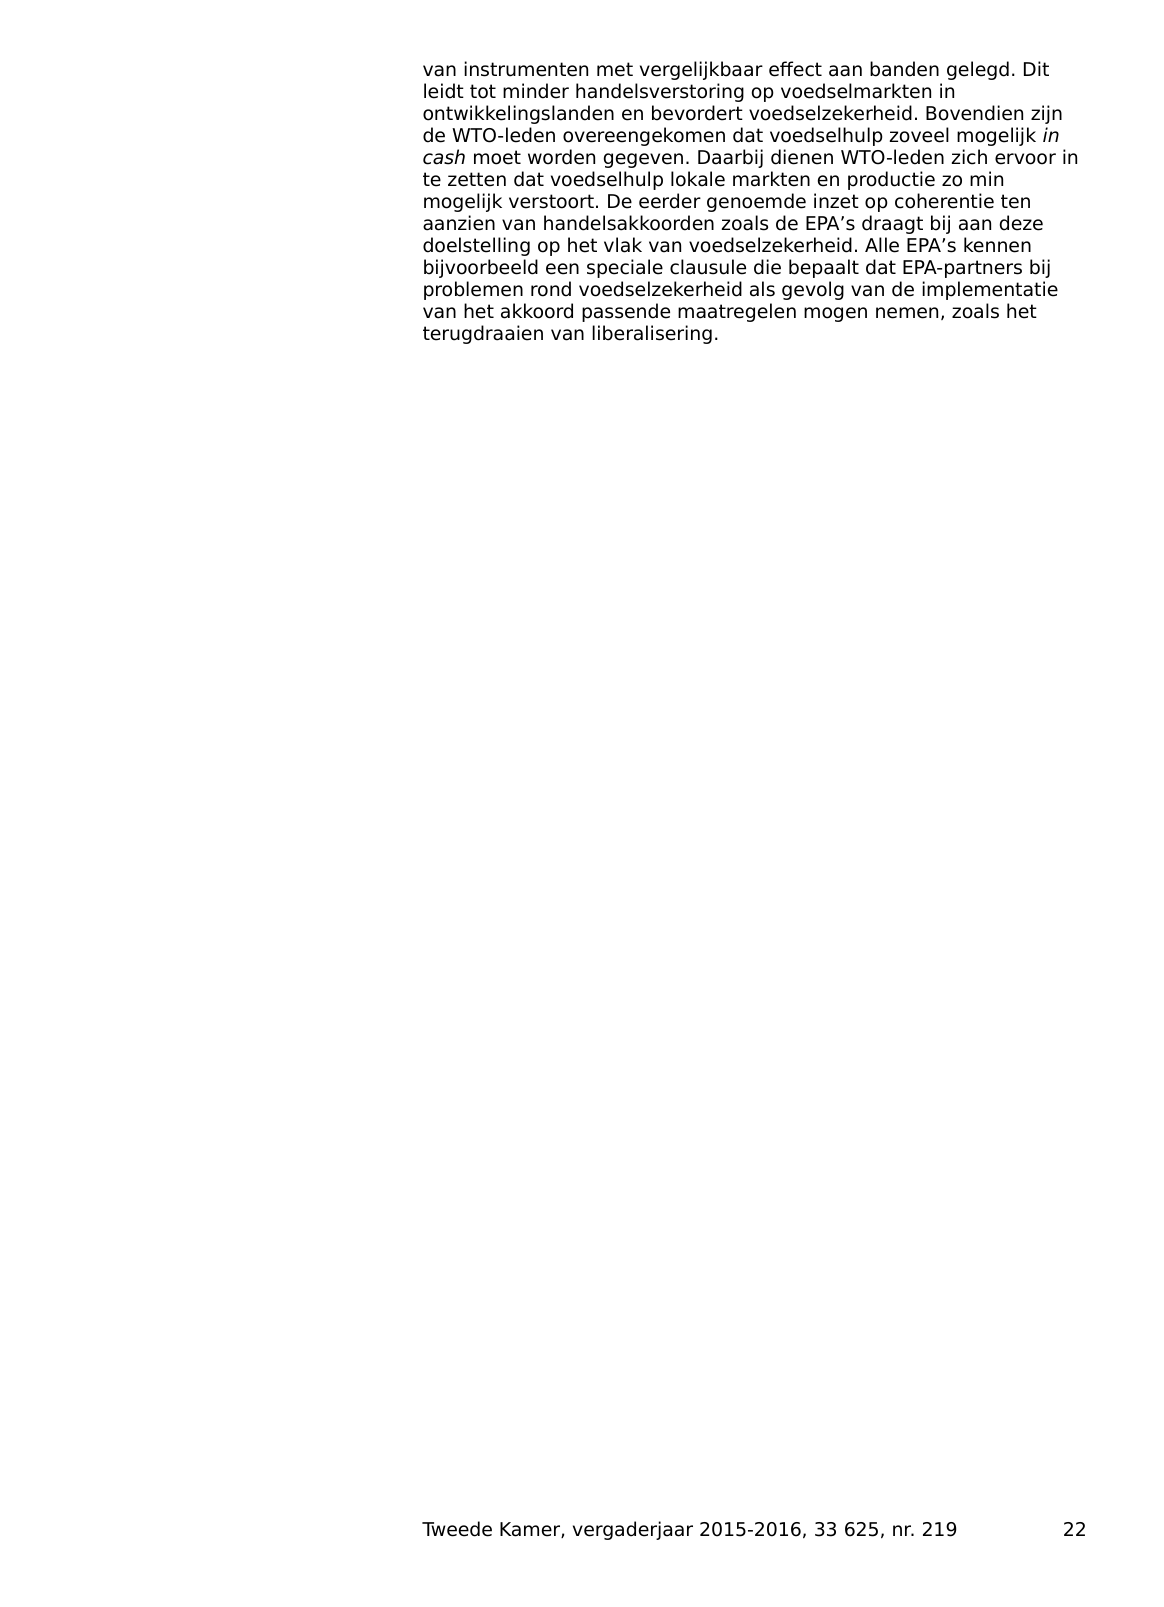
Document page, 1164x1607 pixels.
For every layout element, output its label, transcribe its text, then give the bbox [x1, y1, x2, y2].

text van instrumenten met vergelijkbaar effect aan banden gelegd. Dit leidt tot minder handelsverstoring op voedselmarkten in ontwikkelingslanden en bevordert voedselzekerheid. Bovendien zijn de WTO-leden overeengekomen dat voedselhulp zoveel mogelijk in cash moet worden gegeven. Daarbij dienen WTO-leden zich ervoor in te zetten dat voedselhulp lokale markten en productie zo min mogelijk verstoort. De eerder genoemde inzet op coherentie ten aanzien van handelsakkoorden zoals de EPA’s draagt bij aan deze doelstelling op het vlak van voedselzekerheid. Alle EPA’s kennen bijvoorbeeld een speciale clausule die bepaalt dat EPA-partners bij problemen rond voedselzekerheid als gevolg van de implementatie van het akkoord passende maatregelen mogen nemen, zoals het terugdraaien van liberalisering. [422, 59, 1087, 345]
